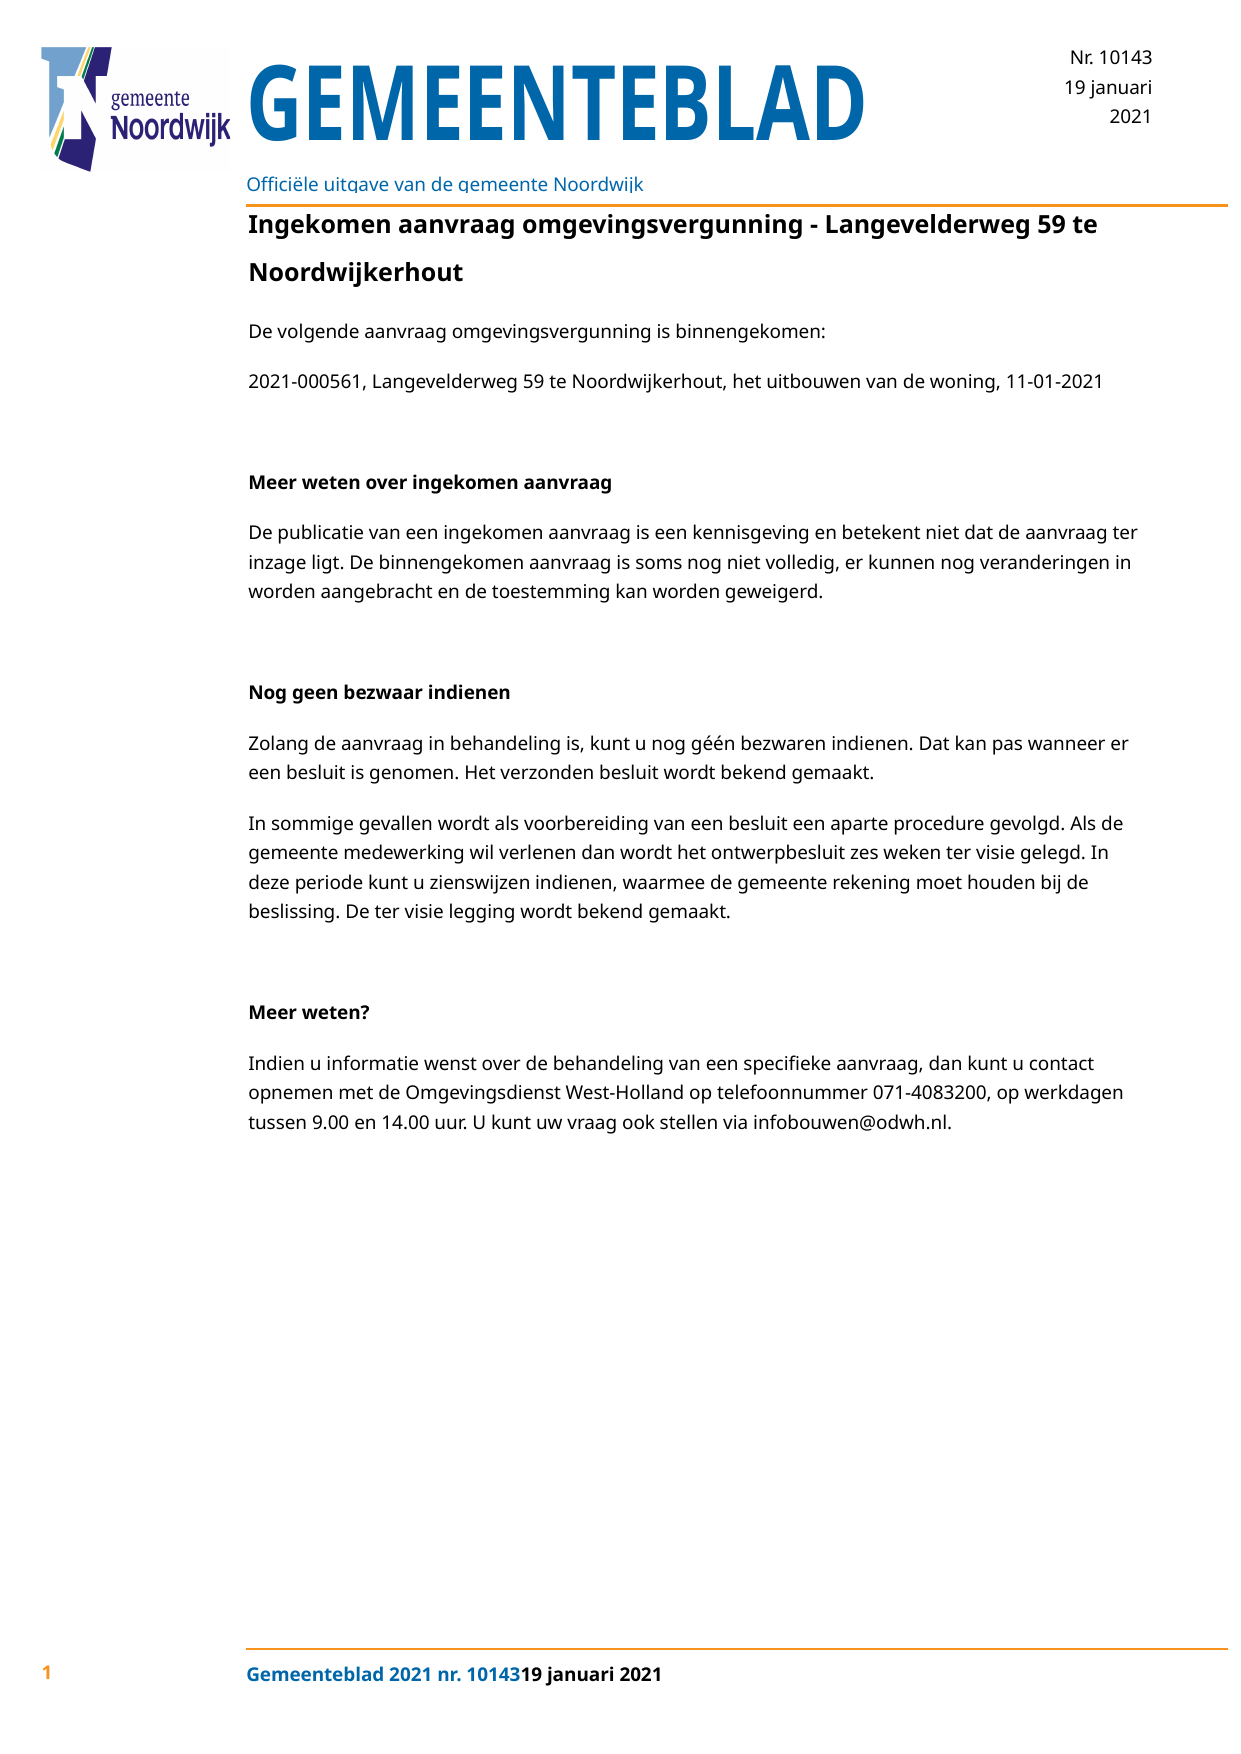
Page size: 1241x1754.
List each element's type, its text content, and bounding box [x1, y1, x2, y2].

text Indien u informatie wenst over de behandeling van een specifieke aanvraag, dan kunt u contact opnemen met de Omgevingsdienst West-Holland op telefoonnummer 071-4083200, op werkdagen tussen 9.00 en 14.00 uur. U kunt uw vraag ook stellen via infobouwen@odwh.nl. [248, 1050, 1152, 1135]
text De volgende aanvraag omgevingsvergunning is binnengekomen: [248, 318, 1152, 344]
picture [41, 47, 231, 172]
text Meer weten? [248, 999, 1152, 1025]
text Ingekomen aanvraag omgevingsvergunning - Langevelderweg 59 te Noordwijkerhout [248, 207, 1152, 288]
text Nog geen bezwaar indienen [248, 679, 1152, 705]
text Zolang de aanvraag in behandeling is, kunt u nog géén bezwaren indienen. Dat kan pas wanneer er een besluit is genomen. Het verzonden besluit wordt bekend gemaakt. [248, 730, 1152, 785]
text De publicatie van een ingekomen aanvraag is een kennisgeving en betekent niet dat de aanvraag ter inzage ligt. De binnengekomen aanvraag is soms nog niet volledig, er kunnen nog veranderingen in worden aangebracht en de toestemming kan worden geweigerd. [248, 519, 1152, 604]
text 2021-000561, Langevelderweg 59 te Noordwijkerhout, het uitbouwen van de woning, 11-01-2021 [248, 368, 1152, 394]
text Meer weten over ingekomen aanvraag [248, 469, 1152, 495]
text In sommige gevallen wordt als voorbereiding van een besluit een aparte procedure gevolgd. Als de gemeente medewerking wil verlenen dan wordt het ontwerpbesluit zes weken ter visie gelegd. In deze periode kunt u zienswijzen indienen, waarmee de gemeente rekening moet houden bij de beslissing. De ter visie legging wordt bekend gemaakt. [248, 810, 1152, 924]
